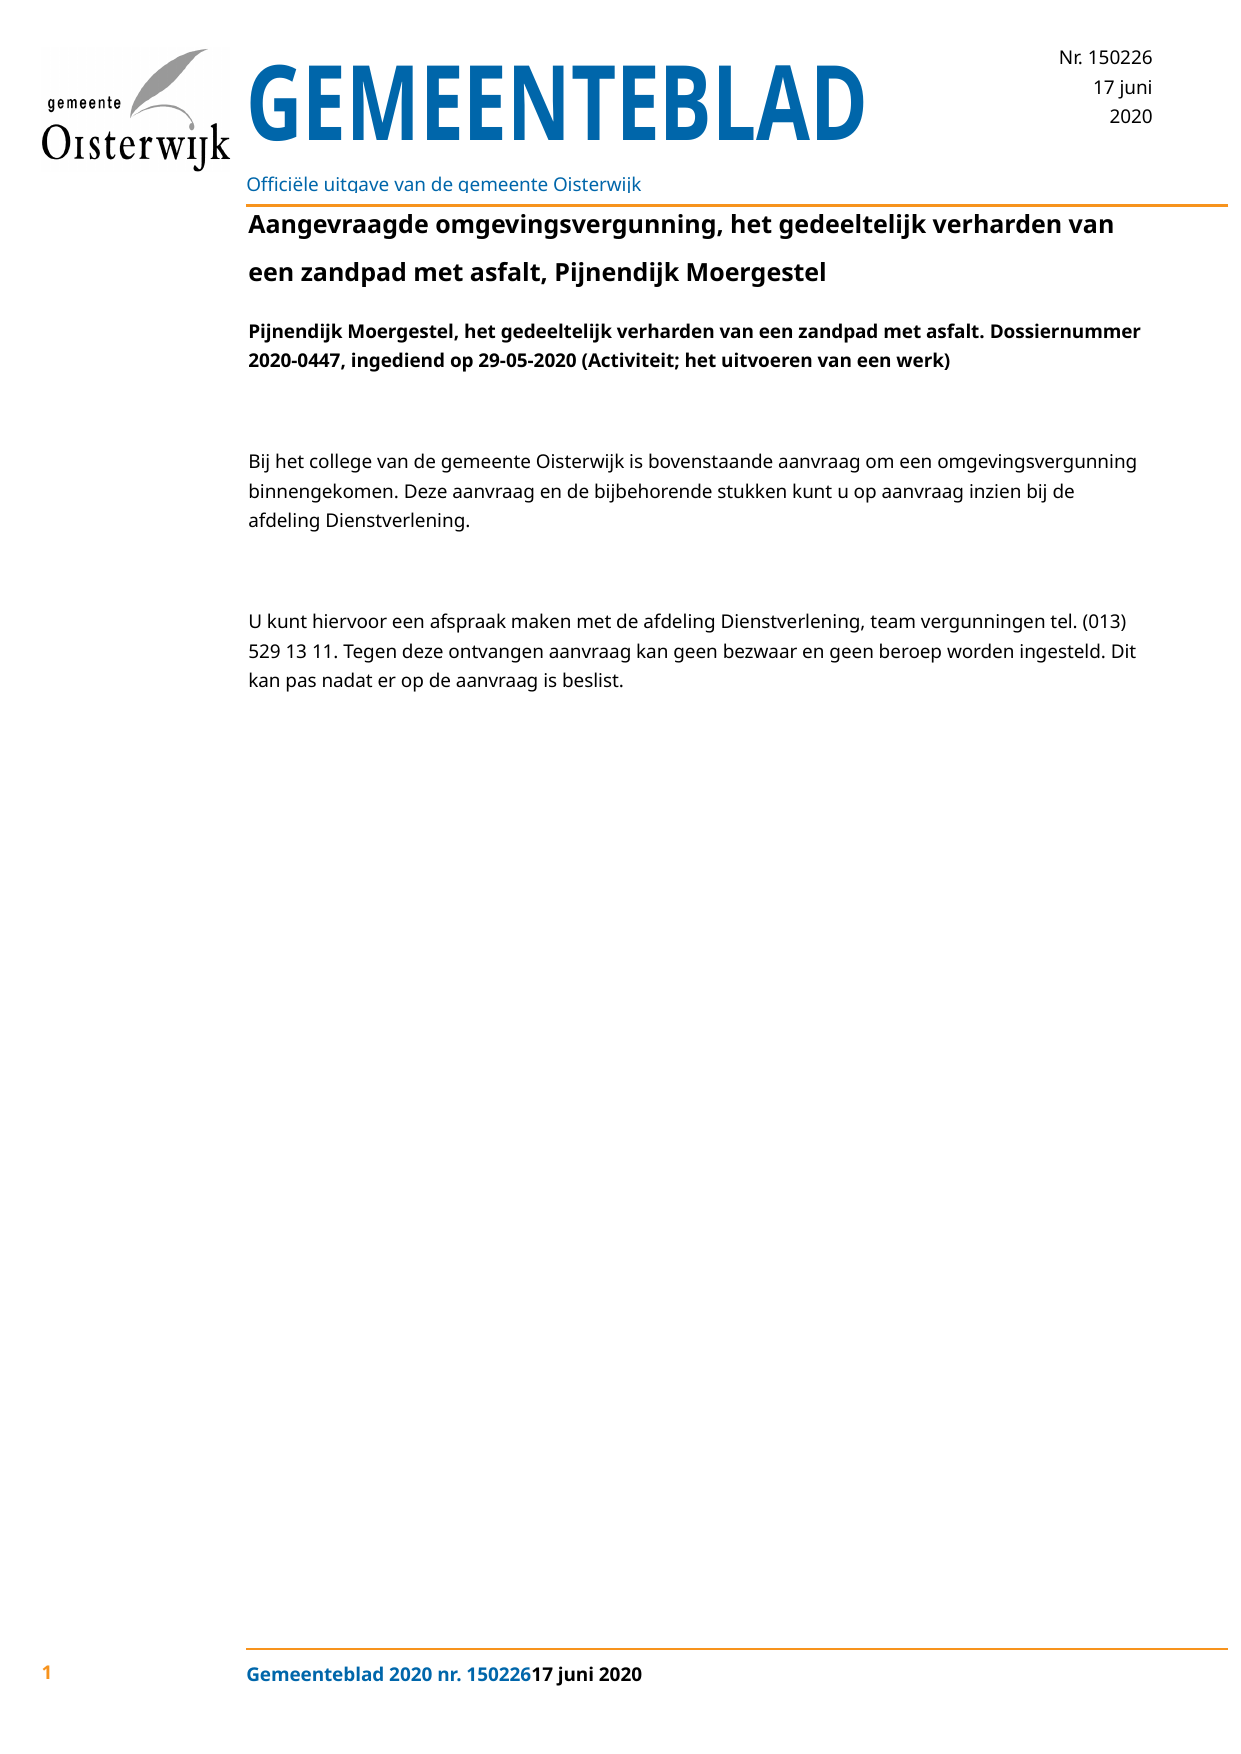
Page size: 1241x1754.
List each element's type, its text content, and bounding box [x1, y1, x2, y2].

text Bij het college van de gemeente Oisterwijk is bovenstaande aanvraag om een omgevingsvergunning binnengekomen. Deze aanvraag en de bijbehorende stukken kunt u op aanvraag inzien bij de afdeling Dienstverlening. [248, 448, 1152, 533]
text Pijnendijk Moergestel, het gedeeltelijk verharden van een zandpad met asfalt. Dossiernummer 2020-0447, ingediend op 29-05-2020 (Activiteit; het uitvoeren van een werk) [248, 318, 1152, 373]
text U kunt hiervoor een afspraak maken met de afdeling Dienstverlening, team vergunningen tel. (013) 529 13 11. Tegen deze ontvangen aanvraag kan geen bezwaar en geen beroep worden ingesteld. Dit kan pas nadat er op de aanvraag is beslist. [248, 608, 1152, 693]
picture [41, 47, 231, 172]
text Aangevraagde omgevingsvergunning, het gedeeltelijk verharden van een zandpad met asfalt, Pijnendijk Moergestel [248, 207, 1152, 288]
